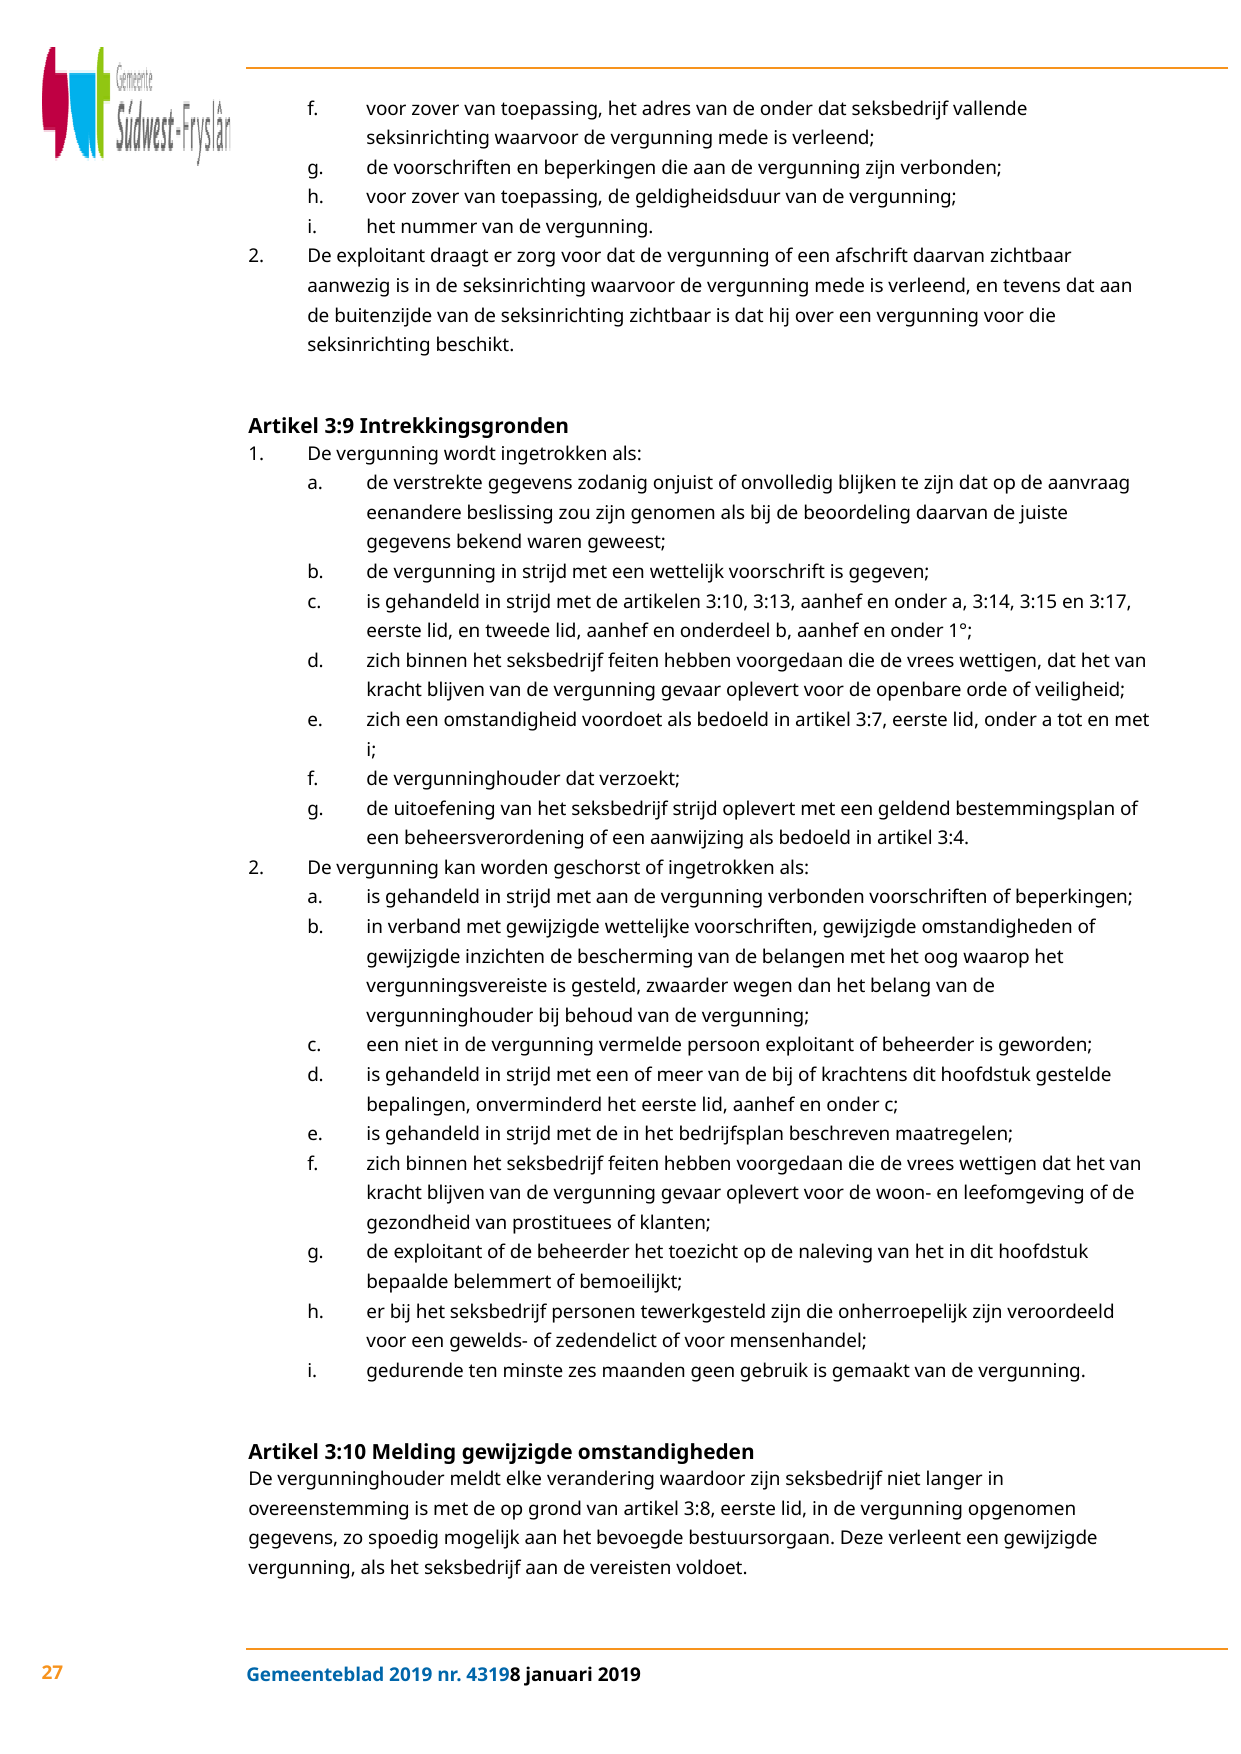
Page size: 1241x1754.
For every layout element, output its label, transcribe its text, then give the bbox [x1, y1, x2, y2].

text De vergunninghouder meldt elke verandering waardoor zijn seksbedrijf niet langer in overeenstemming is met de op grond van artikel 3:8, eerste lid, in de vergunning opgenomen gegevens, zo spoedig mogelijk aan het bevoegde bestuursorgaan. Deze verleent een gewijzigde vergunning, als het seksbedrijf aan de vereisten voldoet. [248, 1465, 1152, 1580]
list het nummer van de vergunning. [307, 213, 1152, 239]
list voor zover van toepassing, het adres van de onder dat seksbedrijf vallende seksinrichting waarvoor de vergunning mede is verleend; [307, 95, 1152, 150]
list De vergunning wordt ingetrokken als: [248, 440, 1152, 466]
picture [41, 47, 231, 172]
list de vergunning in strijd met een wettelijk voorschrift is gegeven; [307, 558, 1152, 584]
list een niet in de vergunning vermelde persoon exploitant of beheerder is geworden; [307, 1032, 1152, 1057]
list de uitoefening van het seksbedrijf strijd oplevert met een geldend bestemmingsplan of een beheersverordening of een aanwijzing als bedoeld in artikel 3:4. [307, 795, 1152, 850]
list is gehandeld in strijd met de in het bedrijfsplan beschreven maatregelen; [307, 1120, 1152, 1146]
list de vergunninghouder dat verzoekt; [307, 765, 1152, 791]
list is gehandeld in strijd met een of meer van de bij of krachtens dit hoofdstuk gestelde bepalingen, onverminderd het eerste lid, aanhef en onder c; [307, 1061, 1152, 1116]
list er bij het seksbedrijf personen tewerkgesteld zijn die onherroepelijk zijn veroordeeld voor een gewelds- of zedendelict of voor mensenhandel; [307, 1298, 1152, 1353]
text Artikel 3:10 Melding gewijzigde omstandigheden [248, 1437, 1152, 1465]
list De exploitant draagt er zorg voor dat de vergunning of een afschrift daarvan zichtbaar aanwezig is in de seksinrichting waarvoor de vergunning mede is verleend, en tevens dat aan de buitenzijde van de seksinrichting zichtbaar is dat hij over een vergunning voor die seksinrichting beschikt. [248, 243, 1152, 357]
text Artikel 3:9 Intrekkingsgronden [248, 411, 1152, 440]
list zich binnen het seksbedrijf feiten hebben voorgedaan die de vrees wettigen dat het van kracht blijven van de vergunning gevaar oplevert voor de woon- en leefomgeving of de gezondheid van prostituees of klanten; [307, 1150, 1152, 1235]
list de verstrekte gegevens zodanig onjuist of onvolledig blijken te zijn dat op de aanvraag eenandere beslissing zou zijn genomen als bij de beoordeling daarvan de juiste gegevens bekend waren geweest; [307, 469, 1152, 554]
list is gehandeld in strijd met de artikelen 3:10, 3:13, aanhef en onder a, 3:14, 3:15 en 3:17, eerste lid, en tweede lid, aanhef en onderdeel b, aanhef en onder 1°; [307, 588, 1152, 643]
list De vergunning kan worden geschorst of ingetrokken als: [248, 854, 1152, 880]
list voor zover van toepassing, de geldigheidsduur van de vergunning; [307, 183, 1152, 209]
list zich een omstandigheid voordoet als bedoeld in artikel 3:7, eerste lid, onder a tot en met i; [307, 706, 1152, 761]
list de exploitant of de beheerder het toezicht op de naleving van het in dit hoofdstuk bepaalde belemmert of bemoeilijkt; [307, 1239, 1152, 1294]
list zich binnen het seksbedrijf feiten hebben voorgedaan die de vrees wettigen, dat het van kracht blijven van de vergunning gevaar oplevert voor de openbare orde of veiligheid; [307, 647, 1152, 702]
list in verband met gewijzigde wettelijke voorschriften, gewijzigde omstandigheden of gewijzigde inzichten de bescherming van de belangen met het oog waarop het vergunningsvereiste is gesteld, zwaarder wegen dan het belang van de vergunninghouder bij behoud van de vergunning; [307, 913, 1152, 1028]
list gedurende ten minste zes maanden geen gebruik is gemaakt van de vergunning. [307, 1357, 1152, 1383]
list de voorschriften en beperkingen die aan de vergunning zijn verbonden; [307, 154, 1152, 180]
list is gehandeld in strijd met aan de vergunning verbonden voorschriften of beperkingen; [307, 884, 1152, 909]
